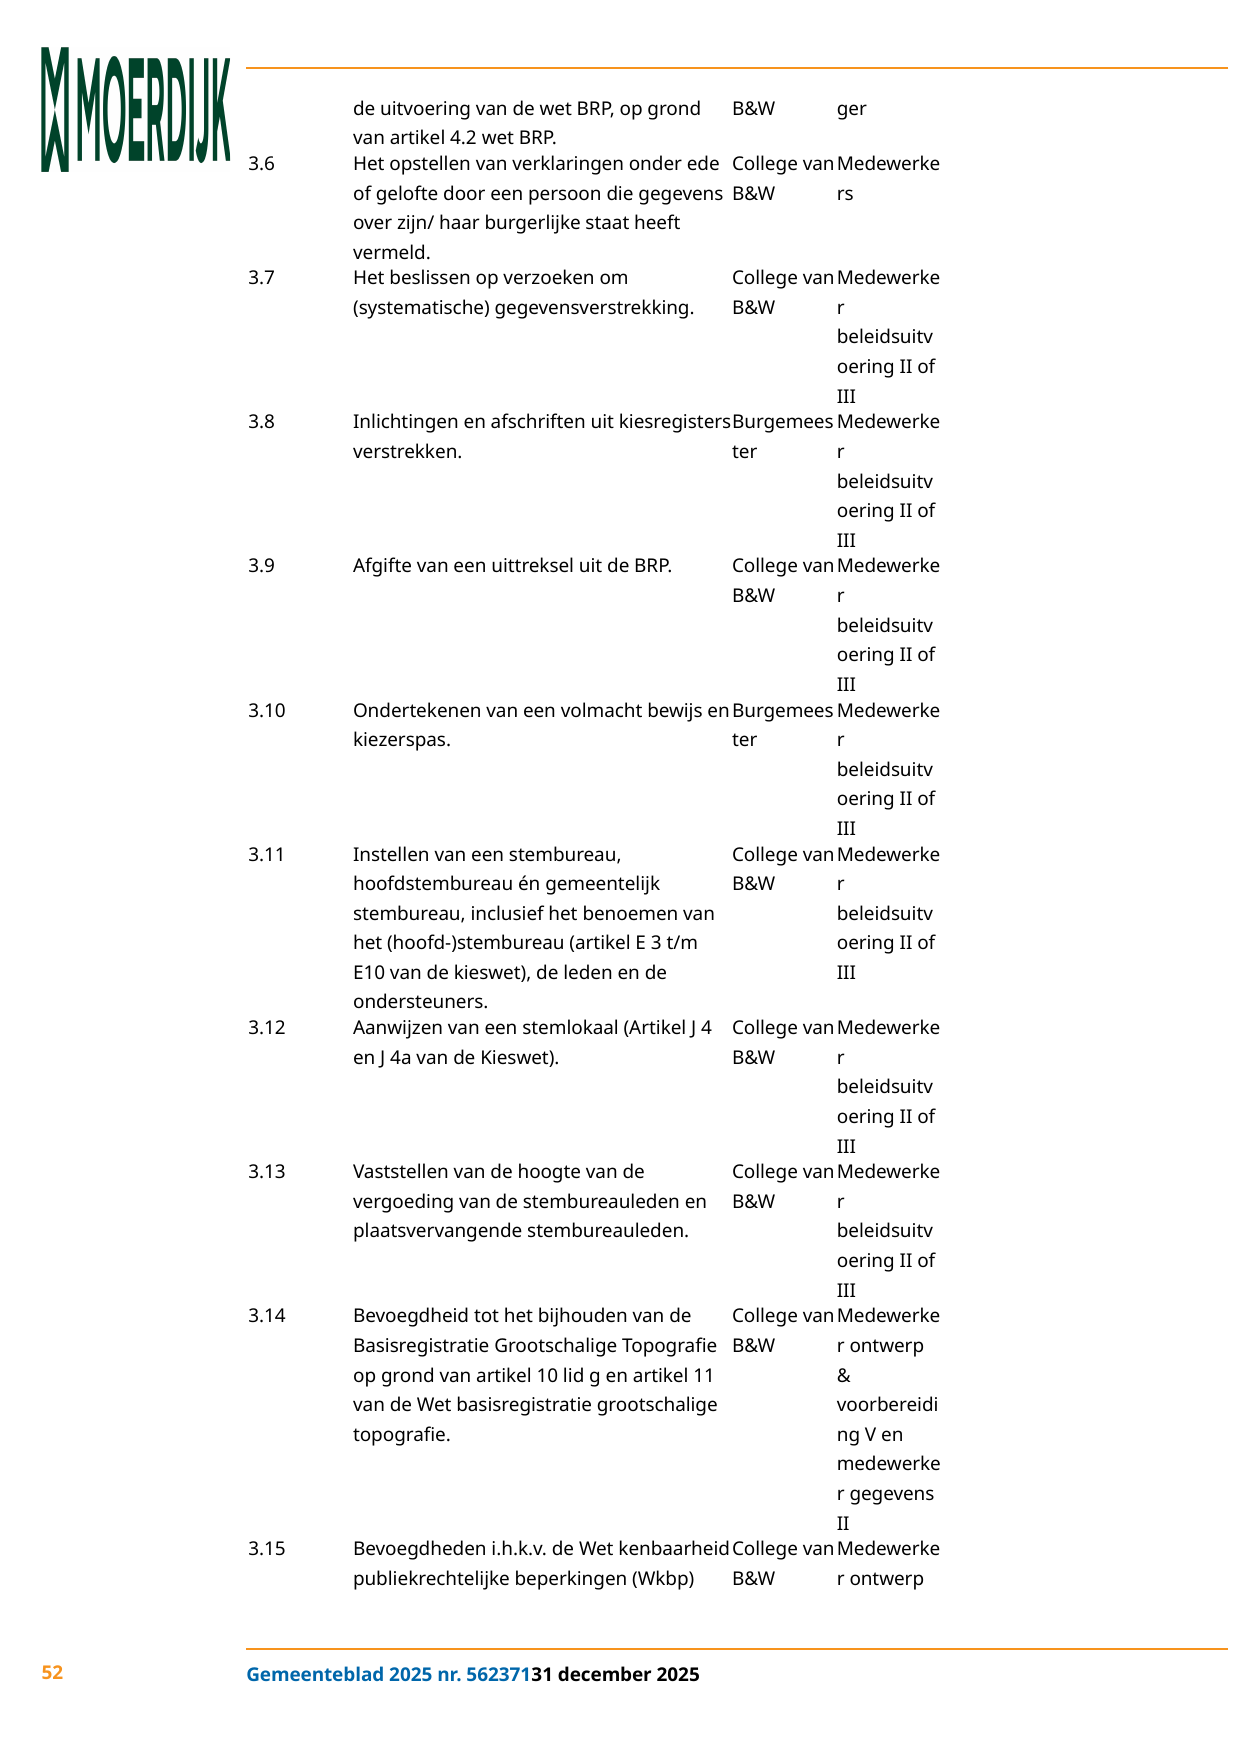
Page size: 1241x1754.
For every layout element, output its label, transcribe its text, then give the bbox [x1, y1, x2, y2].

table_cell College van B&W [732, 1015, 837, 1158]
table_cell [942, 841, 1047, 1014]
table_cell 3.13 [248, 1159, 353, 1303]
table_cell Het opstellen van verklaringen onder ede of gelofte door een persoon die gegevens over zijn/ haar burgerlijke staat heeft vermeld. [353, 150, 732, 264]
table_cell 3.15 [248, 1535, 353, 1591]
table_cell College van B&W [732, 841, 837, 1014]
table_cell Medewerker beleidsuitvoering II of III [837, 1159, 942, 1303]
table_cell 3.8 [248, 409, 353, 553]
table_cell Medewerkers [837, 150, 942, 264]
table_cell College van B&W [732, 265, 837, 409]
table_cell [942, 409, 1047, 553]
table_cell Inlichtingen en afschriften uit kiesregisters verstrekken. [353, 409, 732, 553]
table_cell [942, 1159, 1047, 1303]
table_cell [942, 697, 1047, 841]
table_cell 3.6 [248, 150, 353, 264]
table_cell [942, 553, 1047, 697]
table_cell College van B&W [732, 1159, 837, 1303]
table_cell 3.14 [248, 1303, 353, 1535]
table_cell Het beslissen op verzoeken om (systematische) gegevensverstrekking. [353, 265, 732, 409]
table_cell Aanwijzen van een stemlokaal (Artikel J 4 en J 4a van de Kieswet). [353, 1015, 732, 1158]
table_cell College van B&W [732, 1535, 837, 1591]
table_cell de uitvoering van de wet BRP, op grond van artikel 4.2 wet BRP. [353, 95, 732, 150]
table_cell Medewerker beleidsuitvoering II of III [837, 409, 942, 553]
table_cell Medewerker beleidsuitvoering II of III [837, 841, 942, 1014]
table_cell Burgemeester [732, 409, 837, 553]
table_cell [942, 265, 1047, 409]
table_cell Afgifte van een uittreksel uit de BRP. [353, 553, 732, 697]
table_cell 3.11 [248, 841, 353, 1014]
table_cell Medewerker ontwerp & voorbereiding V en medewerker gegevens II [837, 1303, 942, 1535]
table_cell Medewerker beleidsuitvoering II of III [837, 553, 942, 697]
table_cell Medewerker beleidsuitvoering II of III [837, 697, 942, 841]
table_cell Instellen van een stembureau, hoofdstembureau én gemeentelijk stembureau, inclusief het benoemen van het (hoofd-)stembureau (artikel E 3 t/m E10 van de kieswet), de leden en de ondersteuners. [353, 841, 732, 1014]
table_cell Medewerker ontwerp [837, 1535, 942, 1591]
table_cell [942, 1303, 1047, 1535]
table_cell Burgemeester [732, 697, 837, 841]
table_cell Ondertekenen van een volmacht bewijs en kiezerspas. [353, 697, 732, 841]
table_cell 3.10 [248, 697, 353, 841]
table_cell Bevoegdheden i.h.k.v. de Wet kenbaarheid publiekrechtelijke beperkingen (Wkbp) [353, 1535, 732, 1591]
table_cell 3.12 [248, 1015, 353, 1158]
table_cell [248, 95, 353, 150]
table_cell Vaststellen van de hoogte van de vergoeding van de stembureauleden en plaatsvervangende stembureauleden. [353, 1159, 732, 1303]
table_cell College van B&W [732, 553, 837, 697]
table_cell B&W [732, 95, 837, 150]
table_cell College van B&W [732, 150, 837, 264]
table_cell 3.9 [248, 553, 353, 697]
table_cell College van B&W [732, 1303, 837, 1535]
table_cell ger [837, 95, 942, 150]
picture [41, 47, 231, 172]
table_cell Medewerker beleidsuitvoering II of III [837, 265, 942, 409]
table_cell [942, 1015, 1047, 1158]
table_cell [942, 150, 1047, 264]
table_cell [942, 95, 1047, 150]
table_cell [942, 1535, 1047, 1591]
table_cell 3.7 [248, 265, 353, 409]
table_cell Bevoegdheid tot het bijhouden van de Basisregistratie Grootschalige Topografie op grond van artikel 10 lid g en artikel 11 van de Wet basisregistratie grootschalige topografie. [353, 1303, 732, 1535]
table_cell Medewerker beleidsuitvoering II of III [837, 1015, 942, 1158]
